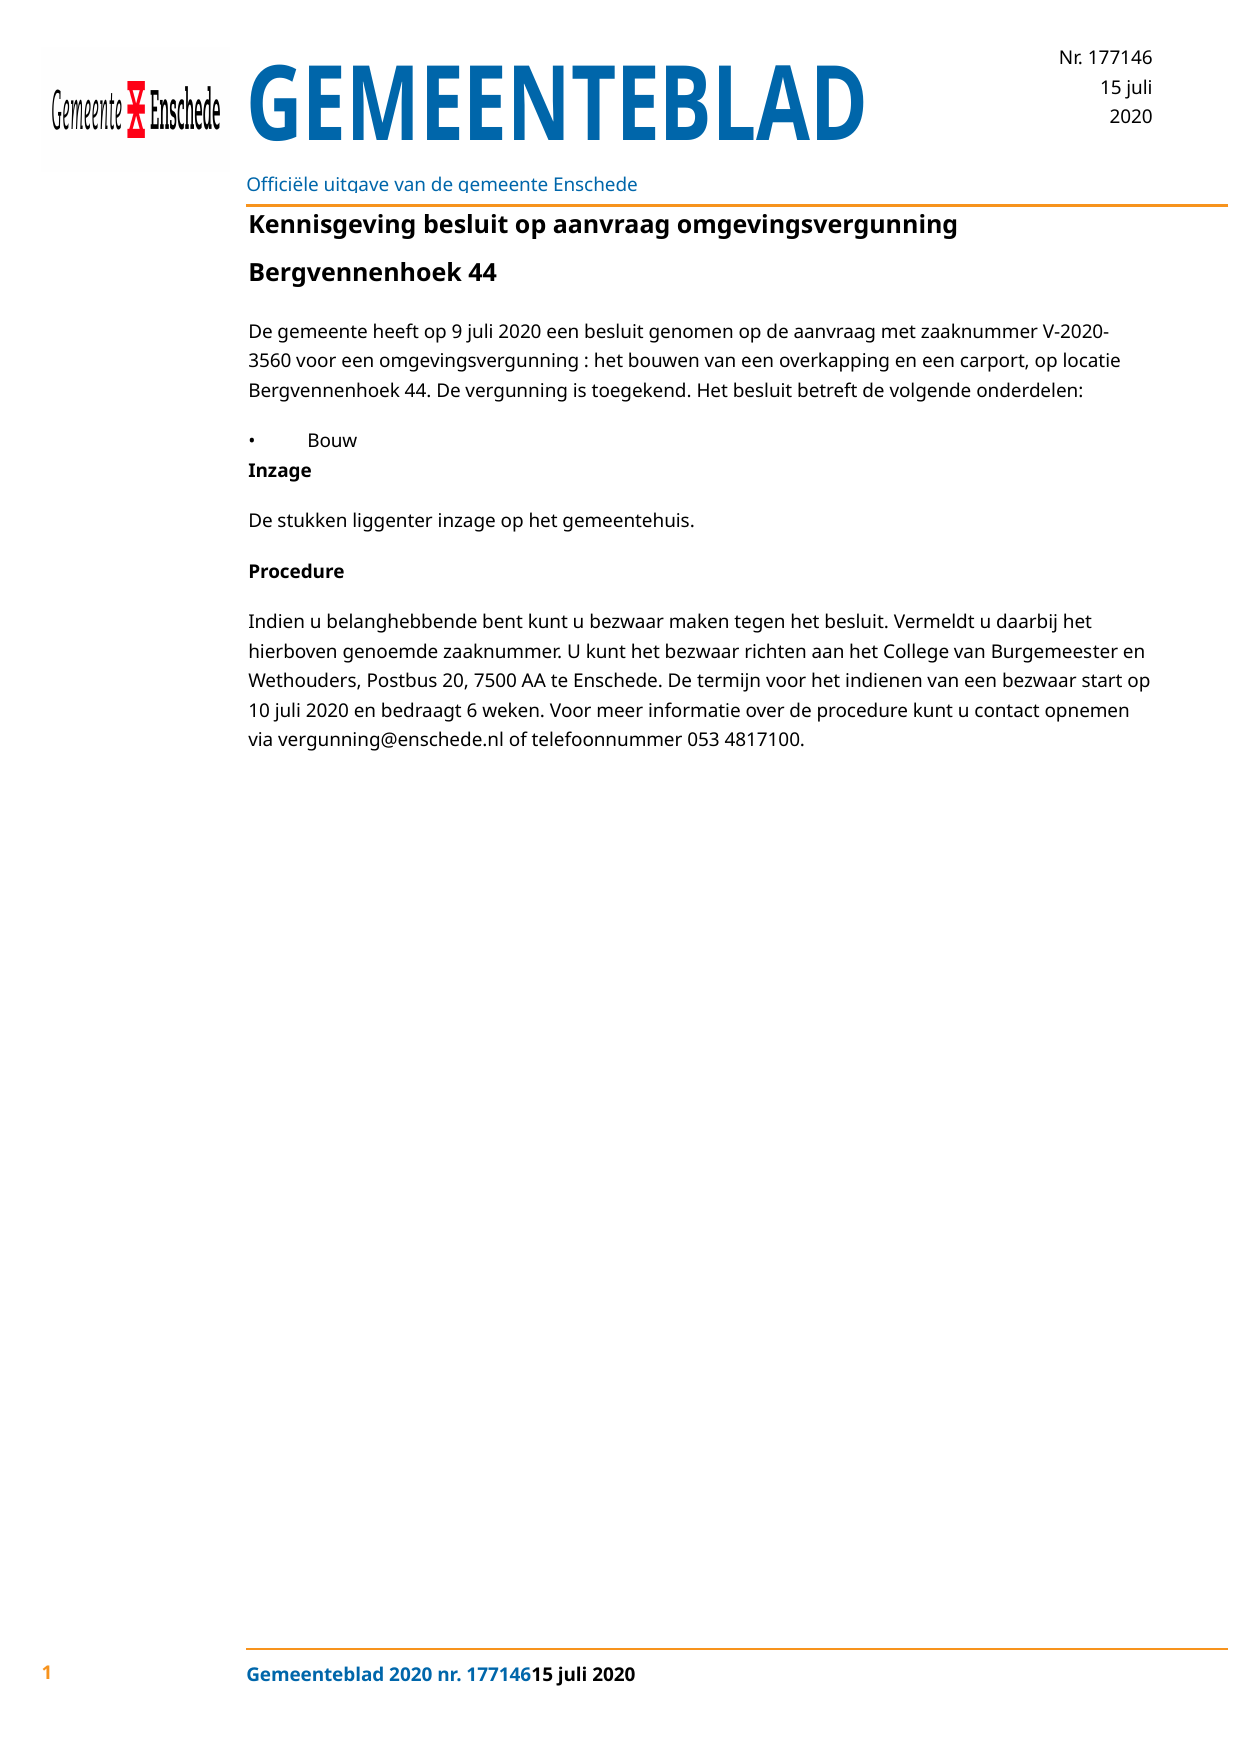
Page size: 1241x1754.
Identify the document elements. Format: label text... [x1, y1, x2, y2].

text Kennisgeving besluit op aanvraag omgevingsvergunning Bergvennenhoek 44 [248, 207, 1152, 288]
text De gemeente heeft op 9 juli 2020 een besluit genomen op de aanvraag met zaaknummer V-2020-3560 voor een omgevingsvergunning : het bouwen van een overkapping en een carport, op locatie Bergvennenhoek 44. De vergunning is toegekend. Het besluit betreft de volgende onderdelen: [248, 318, 1152, 403]
list Bouw [248, 427, 1152, 453]
text Procedure [248, 558, 1152, 584]
text Inzage [248, 457, 1152, 483]
picture [41, 47, 231, 172]
text Indien u belanghebbende bent kunt u bezwaar maken tegen het besluit. Vermeldt u daarbij het hierboven genoemde zaaknummer. U kunt het bezwaar richten aan het College van Burgemees­ter en Wethouders, Postbus 20, 7500 AA te Enschede. De termijn voor het indienen van een bezwaar start op 10 juli 2020 en bedraagt 6 weken. Voor meer informatie over de procedure kunt u contact opnemen via vergunning@enschede.nl of telefoonnummer 053 4817100. [248, 608, 1152, 752]
text De stukken liggenter inzage op het gemeentehuis. [248, 507, 1152, 533]
